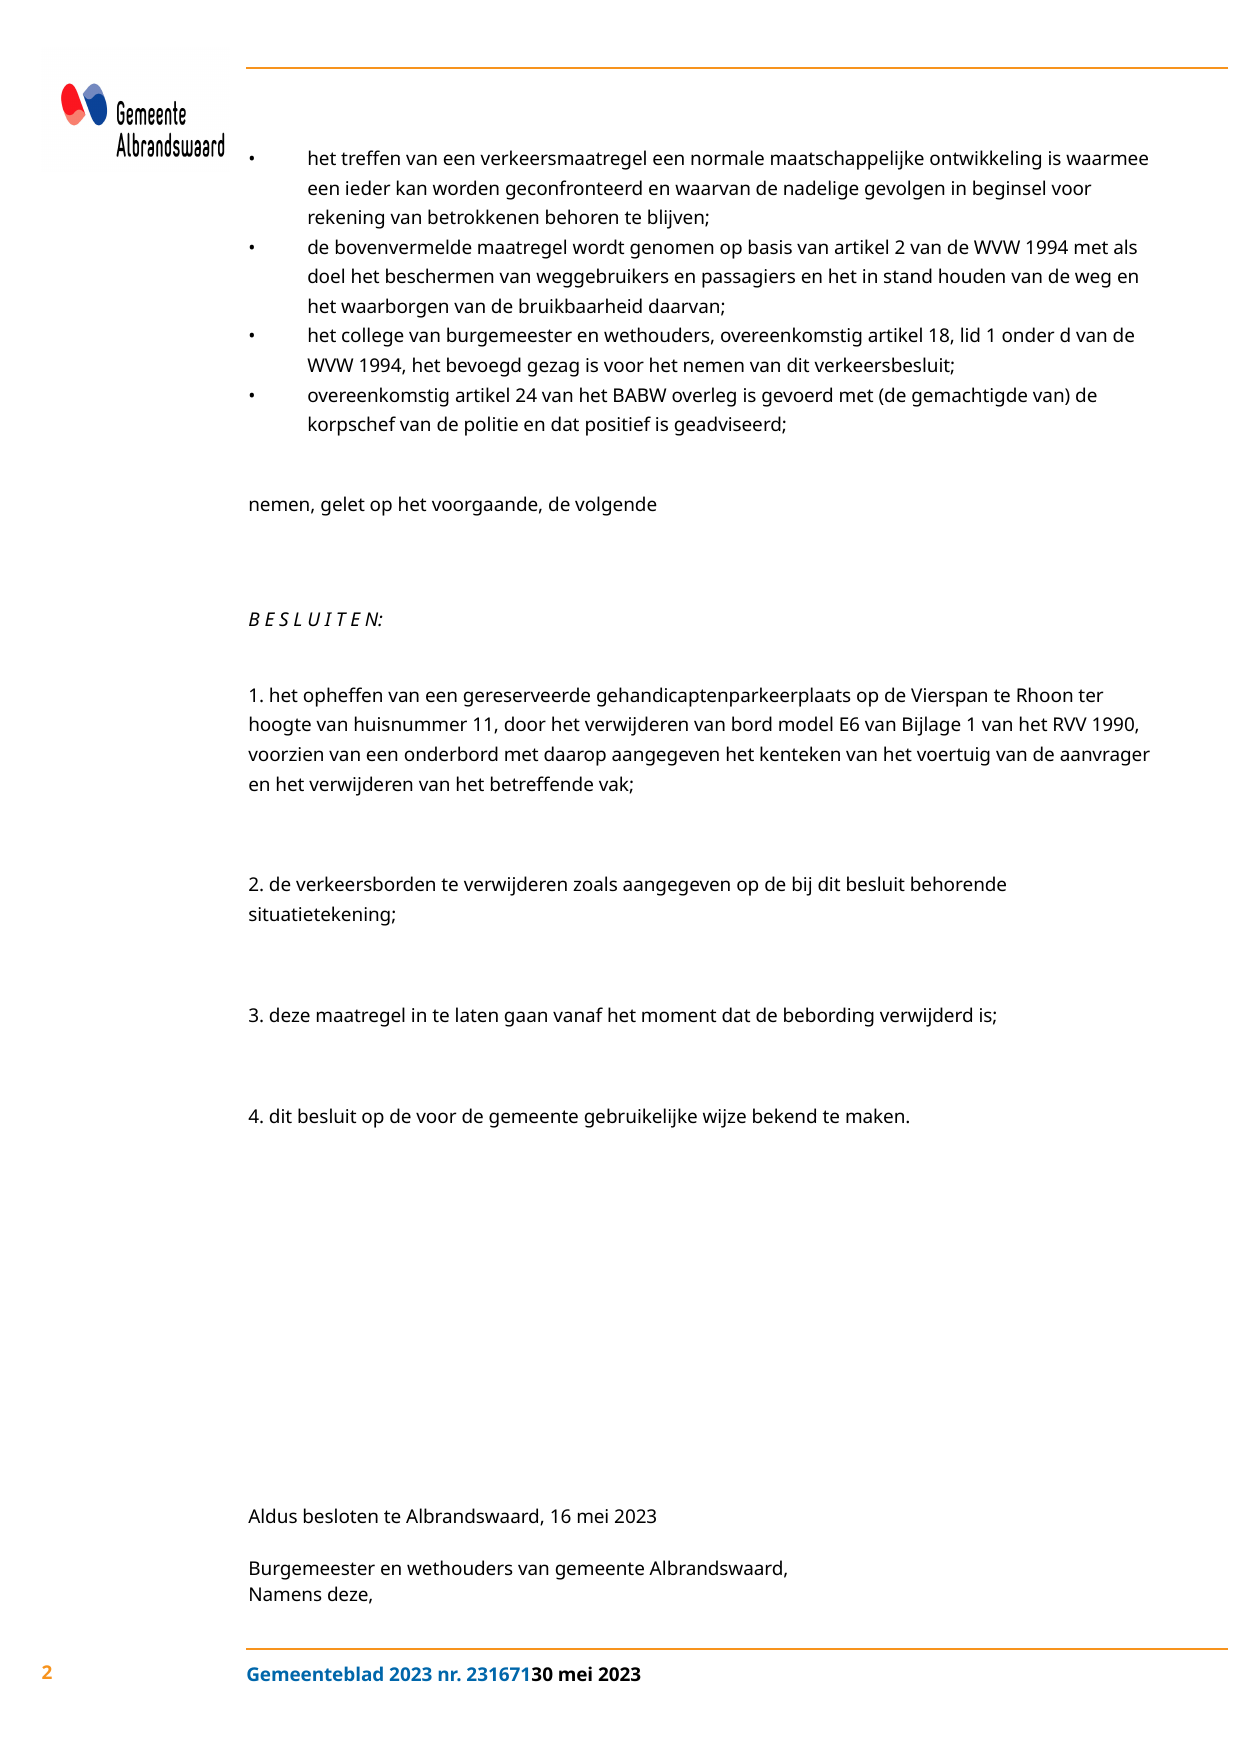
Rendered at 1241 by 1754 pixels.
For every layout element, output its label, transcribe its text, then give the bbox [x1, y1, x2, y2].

picture [41, 47, 231, 172]
text Namens deze, [248, 1581, 1152, 1606]
text nemen, gelet op het voorgaande, de volgende [248, 491, 1152, 517]
text Burgemeester en wethouders van gemeente Albrandswaard, [248, 1555, 1152, 1581]
list het treffen van een verkeersmaatregel een normale maatschappelijke ontwikkeling is waarmee een ieder kan worden geconfronteerd en waarvan de nadelige gevolgen in beginsel voor rekening van betrokkenen behoren te blijven; [248, 145, 1152, 230]
text B E S L U I T E N: [248, 606, 1152, 632]
list de bovenvermelde maatregel wordt genomen op basis van artikel 2 van de WVW 1994 met als doel het beschermen van weggebruikers en passagiers en het in stand houden van de weg en het waarborgen van de bruikbaarheid daarvan; [248, 234, 1152, 319]
text 2. de verkeersborden te verwijderen zoals aangegeven op de bij dit besluit behorende situatietekening; [248, 872, 1152, 927]
list het college van burgemeester en wethouders, overeenkomstig artikel 18, lid 1 onder d van de WVW 1994, het bevoegd gezag is voor het nemen van dit verkeersbesluit; [248, 323, 1152, 378]
text Aldus besloten te Albrandswaard, 16 mei 2023 [248, 1503, 1152, 1529]
text 4. dit besluit op de voor de gemeente gebruikelijke wijze bekend te maken. [248, 1103, 1152, 1128]
list overeenkomstig artikel 24 van het BABW overleg is gevoerd met (de gemachtigde van) de korpschef van de politie en dat positief is geadviseerd; [248, 382, 1152, 437]
text 1. het opheffen van een gereserveerde gehandicaptenparkeerplaats op de Vierspan te Rhoon ter hoogte van huisnummer 11, door het verwijderen van bord model E6 van Bijlage 1 van het RVV 1990, voorzien van een onderbord met daarop aangegeven het kenteken van het voertuig van de aanvrager en het verwijderen van het betreffende vak; [248, 682, 1152, 796]
text 3. deze maatregel in te laten gaan vanaf het moment dat de bebording verwijderd is; [248, 1002, 1152, 1028]
